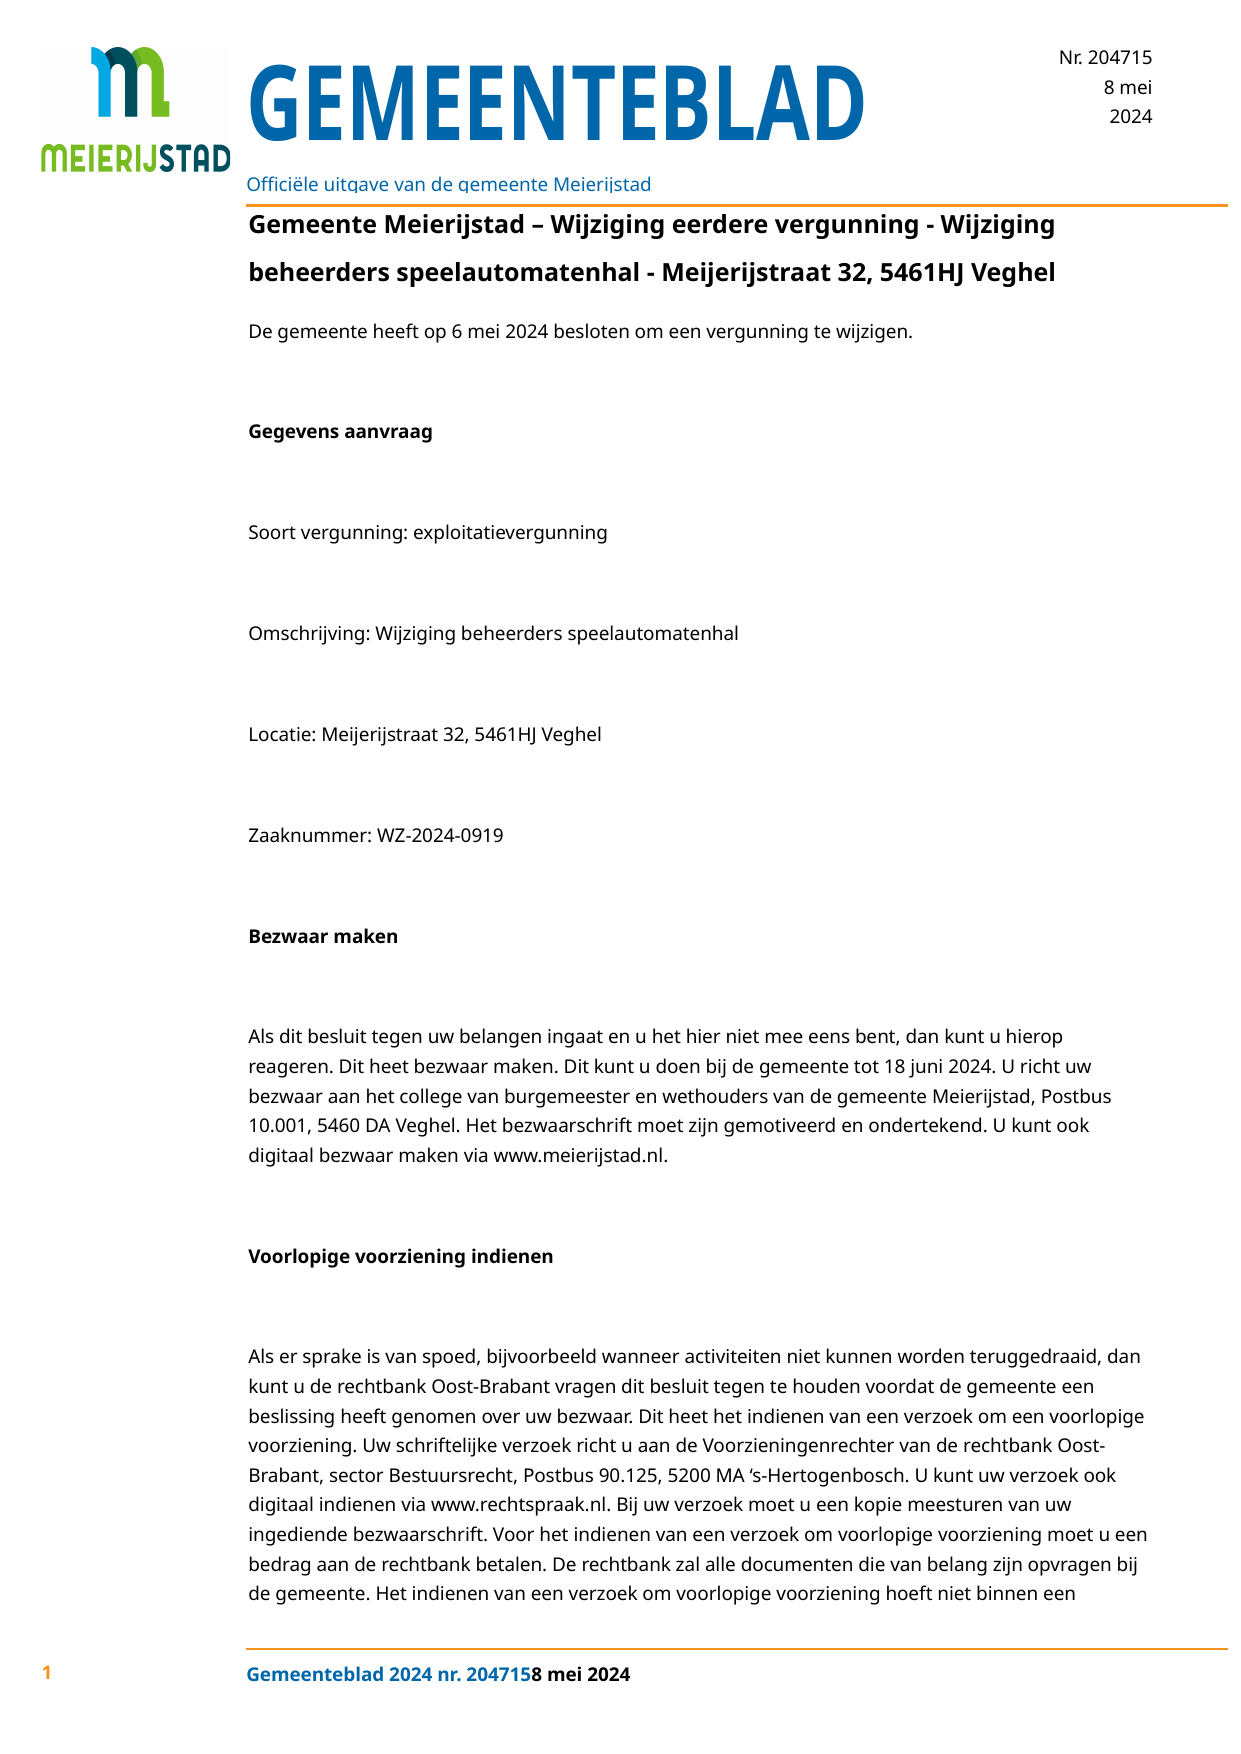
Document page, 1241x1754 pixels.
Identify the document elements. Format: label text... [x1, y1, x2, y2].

text Als er sprake is van spoed, bijvoorbeeld wanneer activiteiten niet kunnen worden teruggedraaid, dan kunt u de rechtbank Oost-Brabant vragen dit besluit tegen te houden voordat de gemeente een beslissing heeft genomen over uw bezwaar. Dit heet het indienen van een verzoek om een voorlopige voorziening. Uw schriftelijke verzoek richt u aan de Voorzieningenrechter van de rechtbank Oost-Brabant, sector Bestuursrecht, Postbus 90.125, 5200 MA ‘s-Hertogenbosch. U kunt uw verzoek ook digitaal indienen via www.rechtspraak.nl. Bij uw verzoek moet u een kopie meesturen van uw ingediende bezwaarschrift. Voor het indienen van een verzoek om voorlopige voorziening moet u een bedrag aan de rechtbank betalen. De rechtbank zal alle documenten die van belang zijn opvragen bij de gemeente. Het indienen van een verzoek om voorlopige voorziening hoeft niet binnen een [248, 1344, 1152, 1606]
picture [41, 47, 231, 172]
text Voorlopige voorziening indienen [248, 1243, 1152, 1269]
text Soort vergunning: exploitatievergunning [248, 519, 1152, 545]
text Omschrijving: Wijziging beheerders speelautomatenhal [248, 620, 1152, 646]
text Gemeente Meierijstad – Wijziging eerdere vergunning - Wijziging beheerders speelautomatenhal - Meijerijstraat 32, 5461HJ Veghel [248, 207, 1152, 288]
text Locatie: Meijerijstraat 32, 5461HJ Veghel [248, 721, 1152, 747]
text Gegevens aanvraag [248, 419, 1152, 444]
text Bezwaar maken [248, 923, 1152, 949]
text Als dit besluit tegen uw belangen ingaat en u het hier niet mee eens bent, dan kunt u hierop reageren. Dit heet bezwaar maken. Dit kunt u doen bij de gemeente tot 18 juni 2024. U richt uw bezwaar aan het college van burgemeester en wethouders van de gemeente Meierijstad, Postbus 10.001, 5460 DA Veghel. Het bezwaarschrift moet zijn gemotiveerd en ondertekend. U kunt ook digitaal bezwaar maken via www.meierijstad.nl. [248, 1024, 1152, 1168]
text De gemeente heeft op 6 mei 2024 besloten om een vergunning te wijzigen. [248, 318, 1152, 344]
text Zaaknummer: WZ-2024-0919 [248, 822, 1152, 848]
